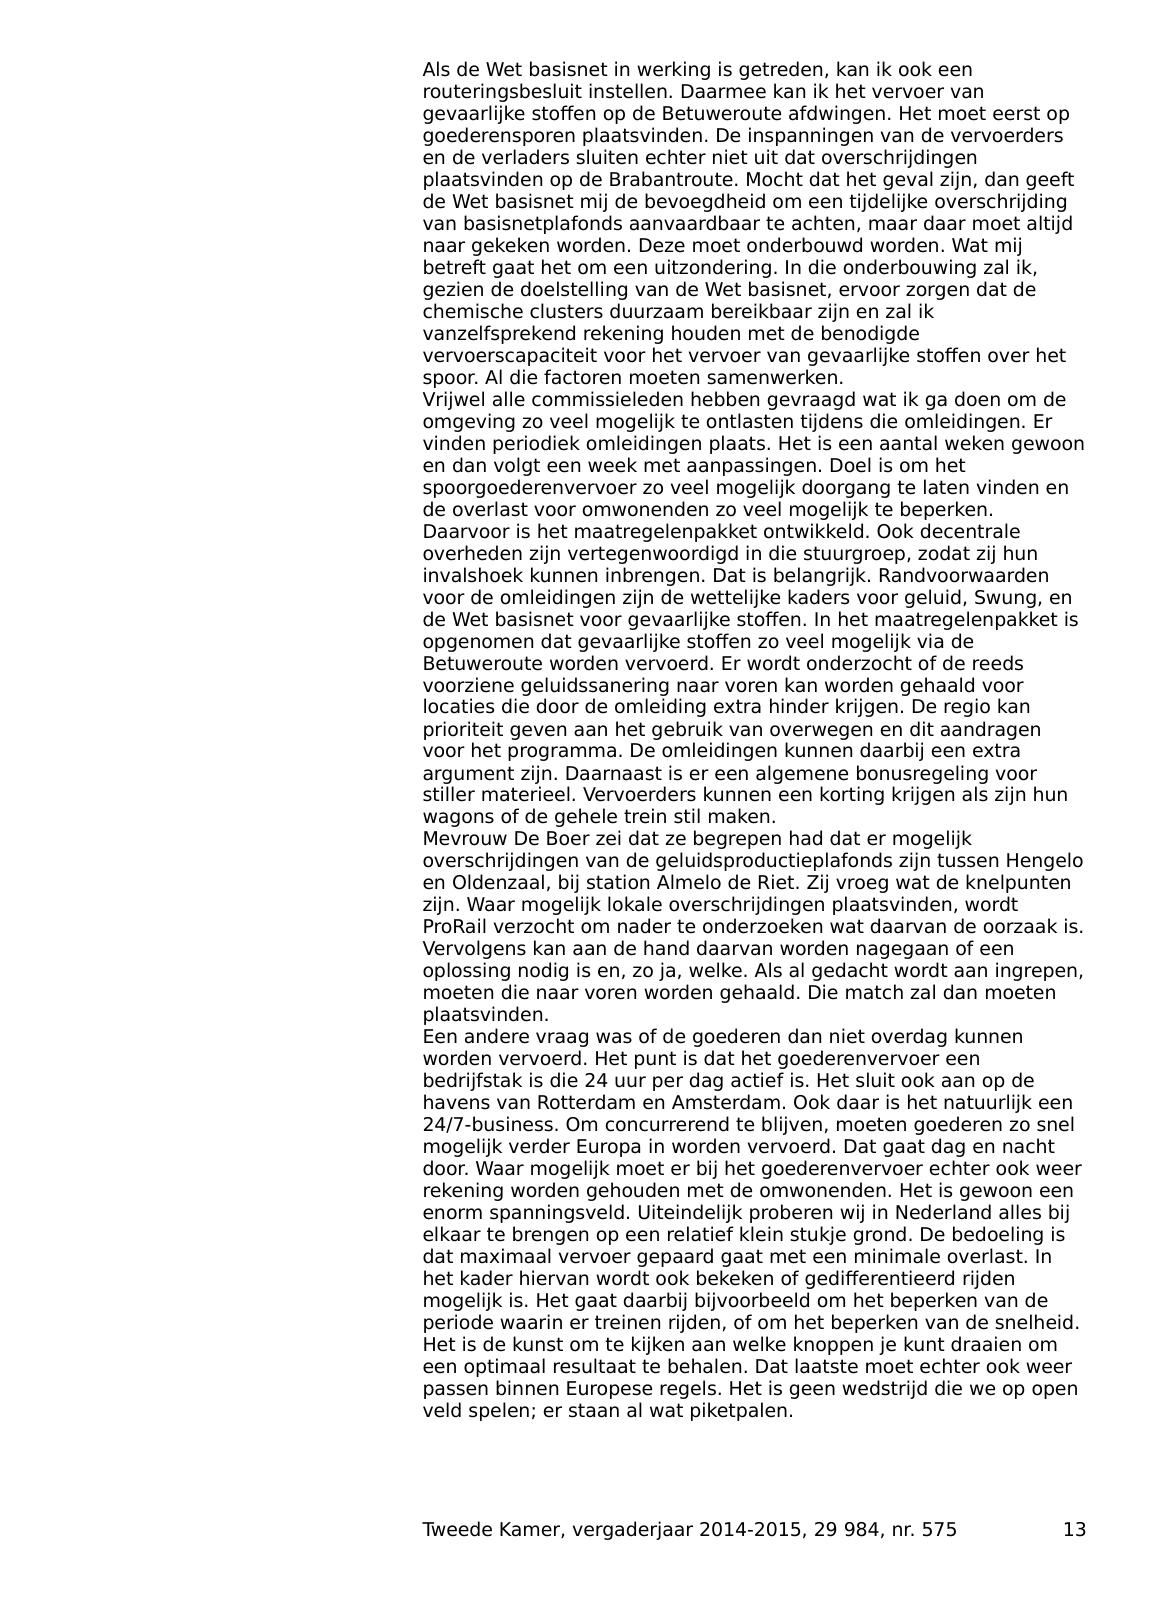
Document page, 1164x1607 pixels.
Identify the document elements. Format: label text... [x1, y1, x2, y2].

text Als de Wet basisnet in werking is getreden, kan ik ook een routeringsbesluit instellen. Daarmee kan ik het vervoer van gevaarlijke stoffen op de Betuweroute afdwingen. Het moet eerst op goederensporen plaatsvinden. De inspanningen van de vervoerders en de verladers sluiten echter niet uit dat overschrijdingen plaatsvinden op de Brabantroute. Mocht dat het geval zijn, dan geeft de Wet basisnet mij de bevoegdheid om een tijdelijke overschrijding van basisnetplafonds aanvaardbaar te achten, maar daar moet altijd naar gekeken worden. Deze moet onderbouwd worden. Wat mij betreft gaat het om een uitzondering. In die onderbouwing zal ik, gezien de doelstelling van de Wet basisnet, ervoor zorgen dat de chemische clusters duurzaam bereikbaar zijn en zal ik vanzelfsprekend rekening houden met de benodigde vervoerscapaciteit voor het vervoer van gevaarlijke stoffen over het spoor. Al die factoren moeten samenwerken. [422, 59, 1087, 389]
text Vrijwel alle commissieleden hebben gevraagd wat ik ga doen om de omgeving zo veel mogelijk te ontlasten tijdens die omleidingen. Er vinden periodiek omleidingen plaats. Het is een aantal weken gewoon en dan volgt een week met aanpassingen. Doel is om het spoorgoederenvervoer zo veel mogelijk doorgang te laten vinden en de overlast voor omwonenden zo veel mogelijk te beperken. Daarvoor is het maatregelenpakket ontwikkeld. Ook decentrale overheden zijn vertegenwoordigd in die stuurgroep, zodat zij hun invalshoek kunnen inbrengen. Dat is belangrijk. Randvoorwaarden voor de omleidingen zijn de wettelijke kaders voor geluid, Swung, en de Wet basisnet voor gevaarlijke stoffen. In het maatregelenpakket is opgenomen dat gevaarlijke stoffen zo veel mogelijk via de Betuweroute worden vervoerd. Er wordt onderzocht of de reeds voorziene geluidssanering naar voren kan worden gehaald voor locaties die door de omleiding extra hinder krijgen. De regio kan prioriteit geven aan het gebruik van overwegen en dit aandragen voor het programma. De omleidingen kunnen daarbij een extra argument zijn. Daarnaast is er een algemene bonusregeling voor stiller materieel. Vervoerders kunnen een korting krijgen als zijn hun wagons of de gehele trein stil maken. [422, 389, 1087, 828]
text Mevrouw De Boer zei dat ze begrepen had dat er mogelijk overschrijdingen van de geluidsproductieplafonds zijn tussen Hengelo en Oldenzaal, bij station Almelo de Riet. Zij vroeg wat de knelpunten zijn. Waar mogelijk lokale overschrijdingen plaatsvinden, wordt ProRail verzocht om nader te onderzoeken wat daarvan de oorzaak is. Vervolgens kan aan de hand daarvan worden nagegaan of een oplossing nodig is en, zo ja, welke. Als al gedacht wordt aan ingrepen, moeten die naar voren worden gehaald. Die match zal dan moeten plaatsvinden. [422, 828, 1087, 1026]
text Een andere vraag was of de goederen dan niet overdag kunnen worden vervoerd. Het punt is dat het goederenvervoer een bedrijfstak is die 24 uur per dag actief is. Het sluit ook aan op de havens van Rotterdam en Amsterdam. Ook daar is het natuurlijk een 24/7-business. Om concurrerend te blijven, moeten goederen zo snel mogelijk verder Europa in worden vervoerd. Dat gaat dag en nacht door. Waar mogelijk moet er bij het goederenvervoer echter ook weer rekening worden gehouden met de omwonenden. Het is gewoon een enorm spanningsveld. Uiteindelijk proberen wij in Nederland alles bij elkaar te brengen op een relatief klein stukje grond. De bedoeling is dat maximaal vervoer gepaard gaat met een minimale overlast. In het kader hiervan wordt ook bekeken of gedifferentieerd rijden mogelijk is. Het gaat daarbij bijvoorbeeld om het beperken van de periode waarin er treinen rijden, of om het beperken van de snelheid. Het is de kunst om te kijken aan welke knoppen je kunt draaien om een optimaal resultaat te behalen. Dat laatste moet echter ook weer passen binnen Europese regels. Het is geen wedstrijd die we op open veld spelen; er staan al wat piketpalen. [422, 1026, 1087, 1422]
